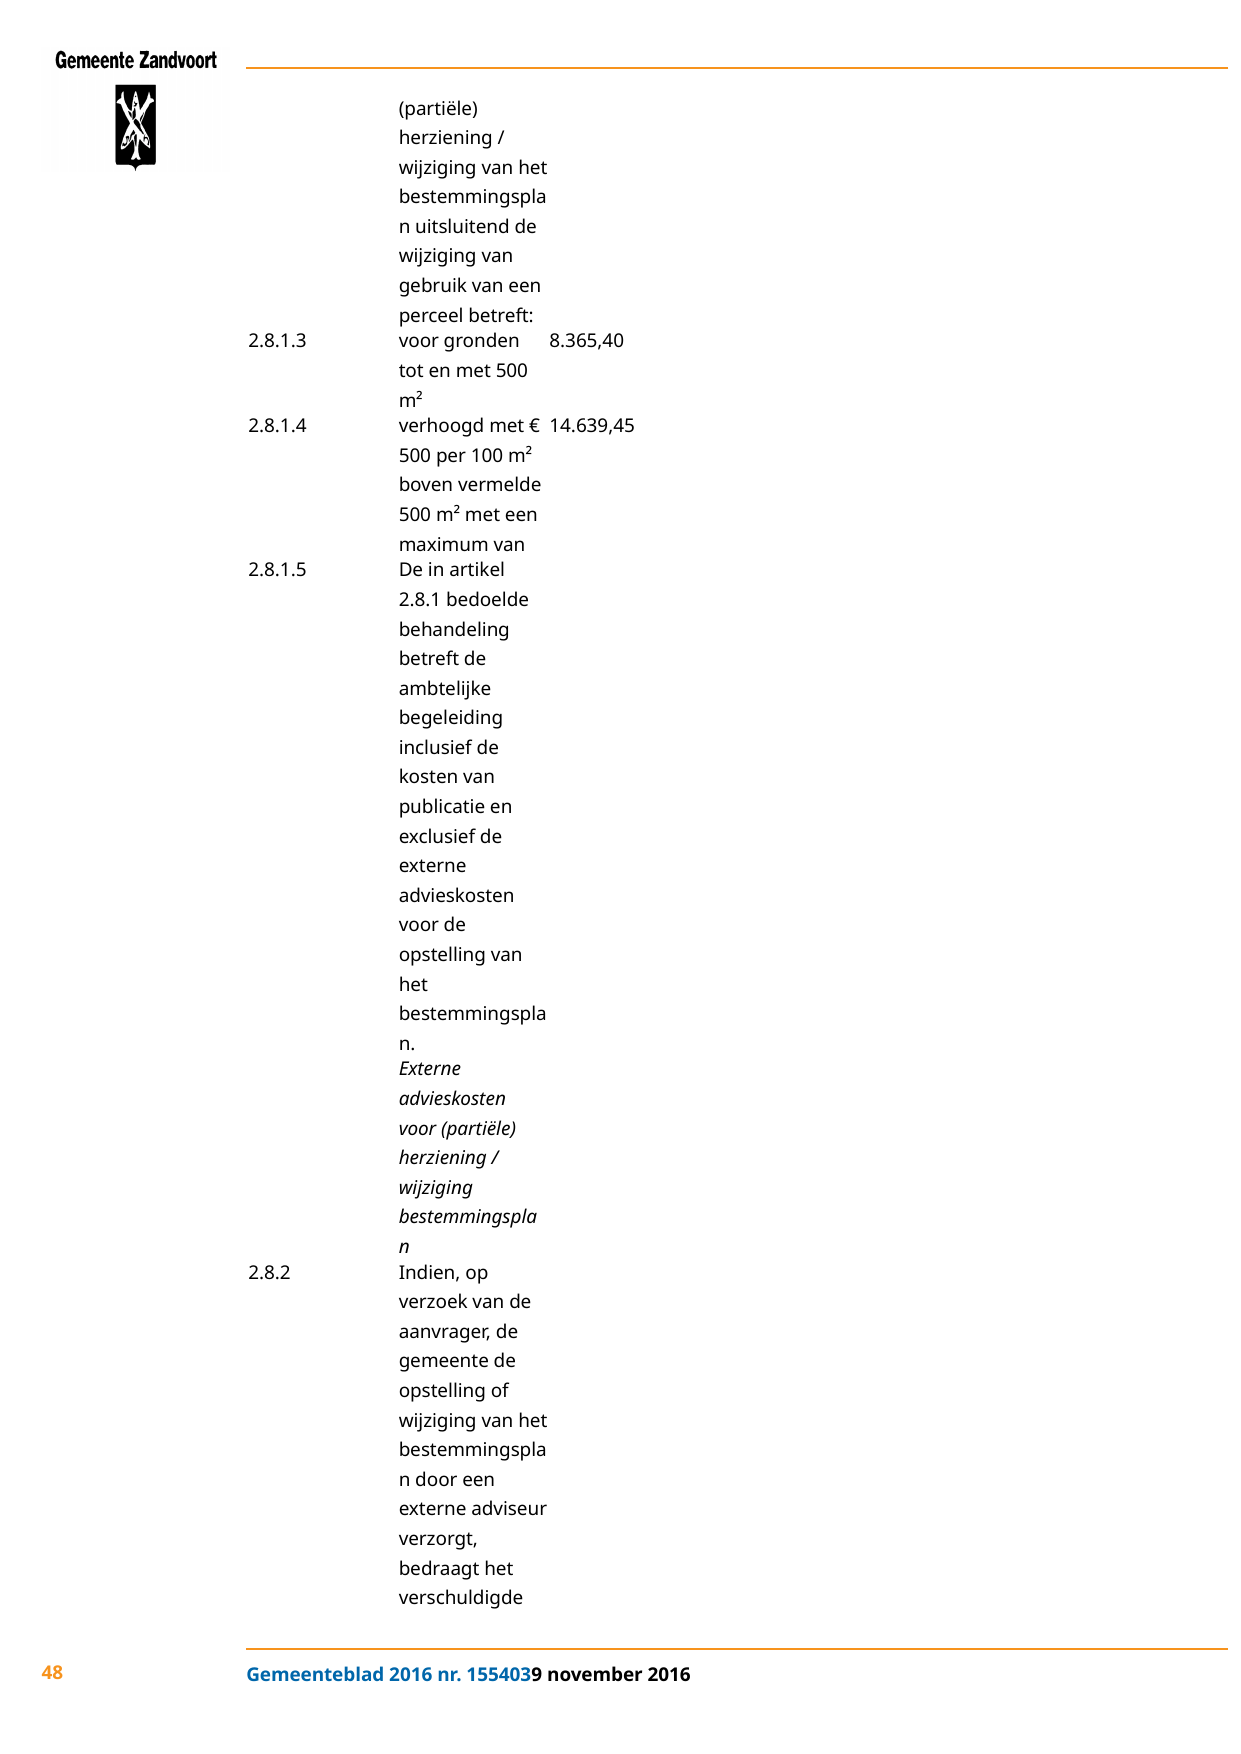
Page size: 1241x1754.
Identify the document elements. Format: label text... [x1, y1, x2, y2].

table_cell [549, 95, 700, 328]
table_cell 2.8.2 [248, 1259, 398, 1610]
table_cell [549, 1259, 700, 1610]
table_cell 8.365,40 [549, 328, 700, 412]
table_cell 2.8.1.5 [248, 557, 398, 1056]
table_cell (partiële) herziening / wijziging van het bestemmingsplan uitsluitend de wijziging van gebruik van een perceel betreft: [399, 95, 549, 328]
table_cell Indien, op verzoek van de aanvrager, de gemeente de opstelling of wijziging van het bestemmingsplan door een externe adviseur verzorgt, bedraagt het verschuldigde [399, 1259, 549, 1610]
table_cell voor gronden tot en met 500 m² [399, 328, 549, 412]
table_cell Externe advieskosten voor (partiële) herziening / wijziging bestemmingsplan [399, 1056, 549, 1259]
table_cell 2.8.1.4 [248, 413, 398, 557]
table_cell verhoogd met € 500 per 100 m² boven vermelde 500 m² met een maximum van [399, 413, 549, 557]
picture [41, 47, 231, 172]
table_cell [549, 557, 700, 1056]
table_cell [248, 95, 398, 328]
table_cell [549, 1056, 700, 1259]
table_cell De in artikel 2.8.1 bedoelde behandeling betreft de ambtelijke begeleiding inclusief de kosten van publicatie en exclusief de externe advieskosten voor de opstelling van het bestemmingsplan. [399, 557, 549, 1056]
table_cell 14.639,45 [549, 413, 700, 557]
table_cell 2.8.1.3 [248, 328, 398, 412]
table_cell [248, 1056, 398, 1259]
